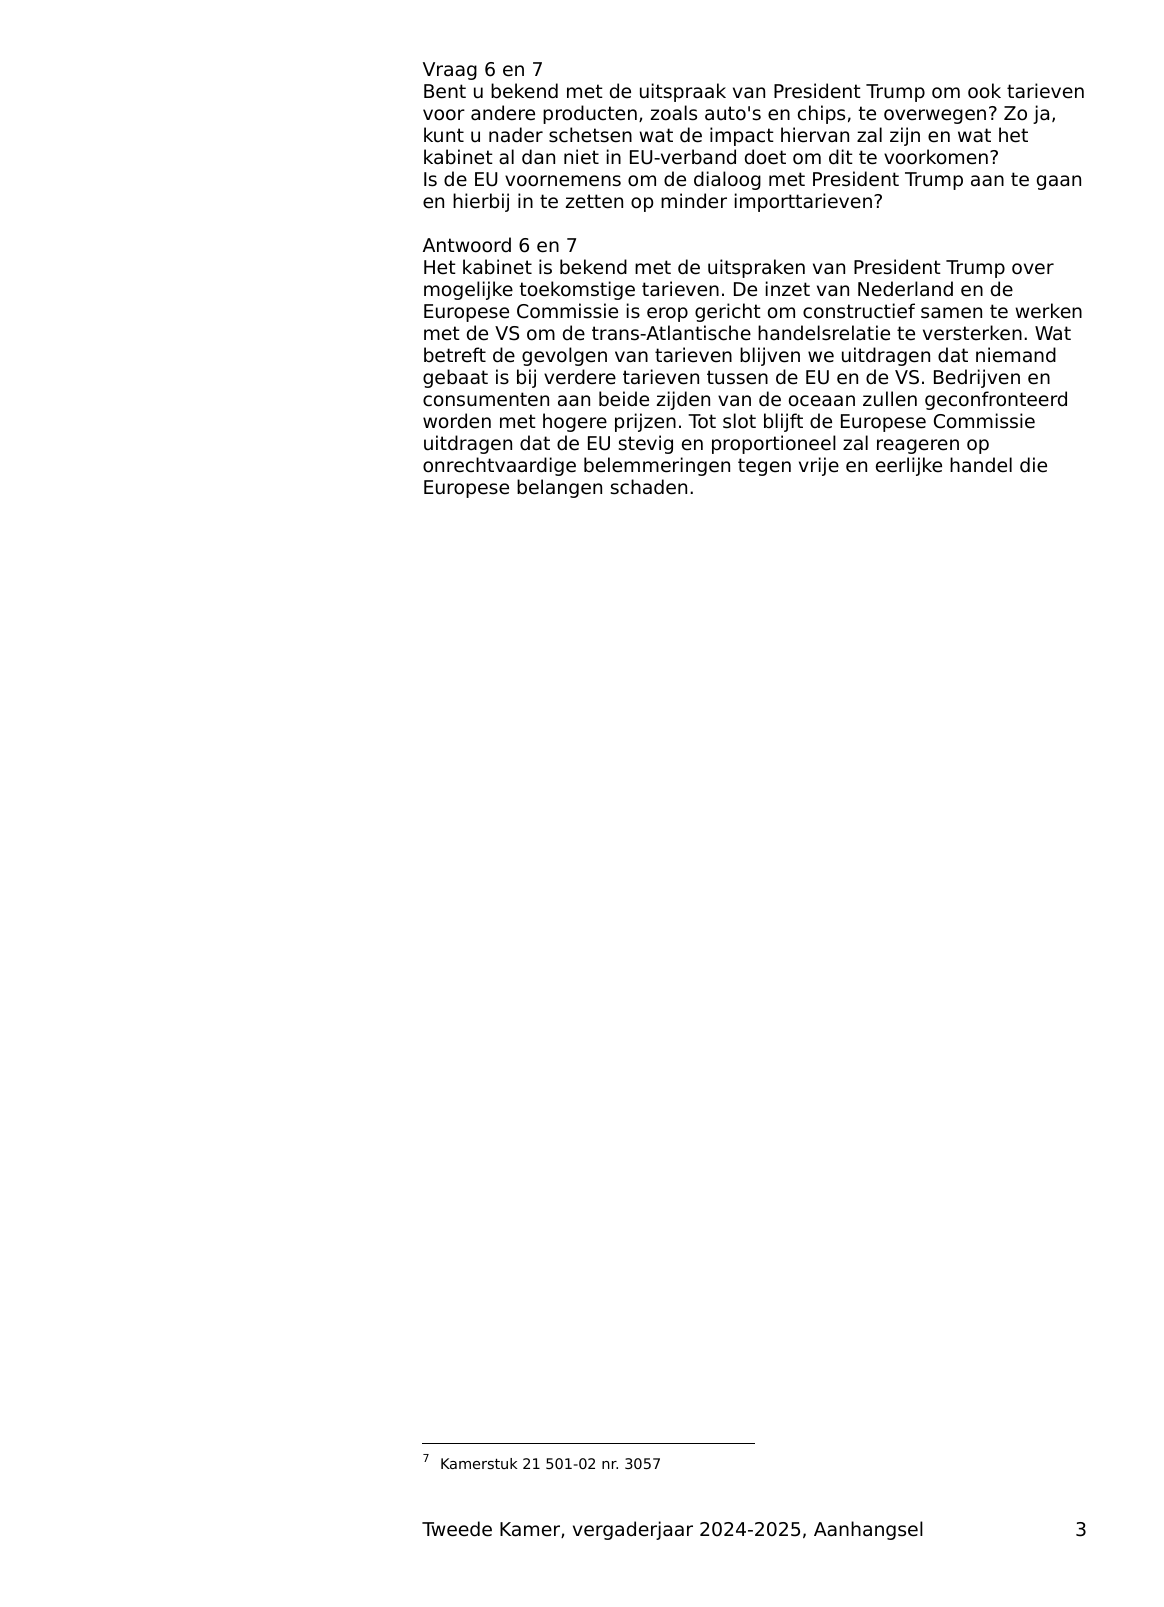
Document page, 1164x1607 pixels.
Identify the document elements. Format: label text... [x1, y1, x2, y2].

text Antwoord 6 en 7 [422, 235, 1087, 257]
text Vraag 6 en 7 [422, 59, 1087, 81]
text Bent u bekend met de uitspraak van President Trump om ook tarieven voor andere producten, zoals auto's en chips, te overwegen? Zo ja, kunt u nader schetsen wat de impact hiervan zal zijn en wat het kabinet al dan niet in EU-verband doet om dit te voorkomen? [422, 81, 1087, 169]
text Is de EU voornemens om de dialoog met President Trump aan te gaan en hierbij in te zetten op minder importtarieven? [422, 169, 1087, 213]
text Het kabinet is bekend met de uitspraken van President Trump over mogelijke toekomstige tarieven. De inzet van Nederland en de Europese Commissie is erop gericht om constructief samen te werken met de VS om de trans-Atlantische handelsrelatie te versterken. Wat betreft de gevolgen van tarieven blijven we uitdragen dat niemand gebaat is bij verdere tarieven tussen de EU en de VS. Bedrijven en consumenten aan beide zijden van de oceaan zullen geconfronteerd worden met hogere prijzen. Tot slot blijft de Europese Commissie uitdragen dat de EU stevig en proportioneel zal reageren op onrechtvaardige belemmeringen tegen vrije en eerlijke handel die Europese belangen schaden. [422, 257, 1087, 499]
text Kamerstuk 21 501-02 nr. 3057 [422, 1452, 1087, 1474]
